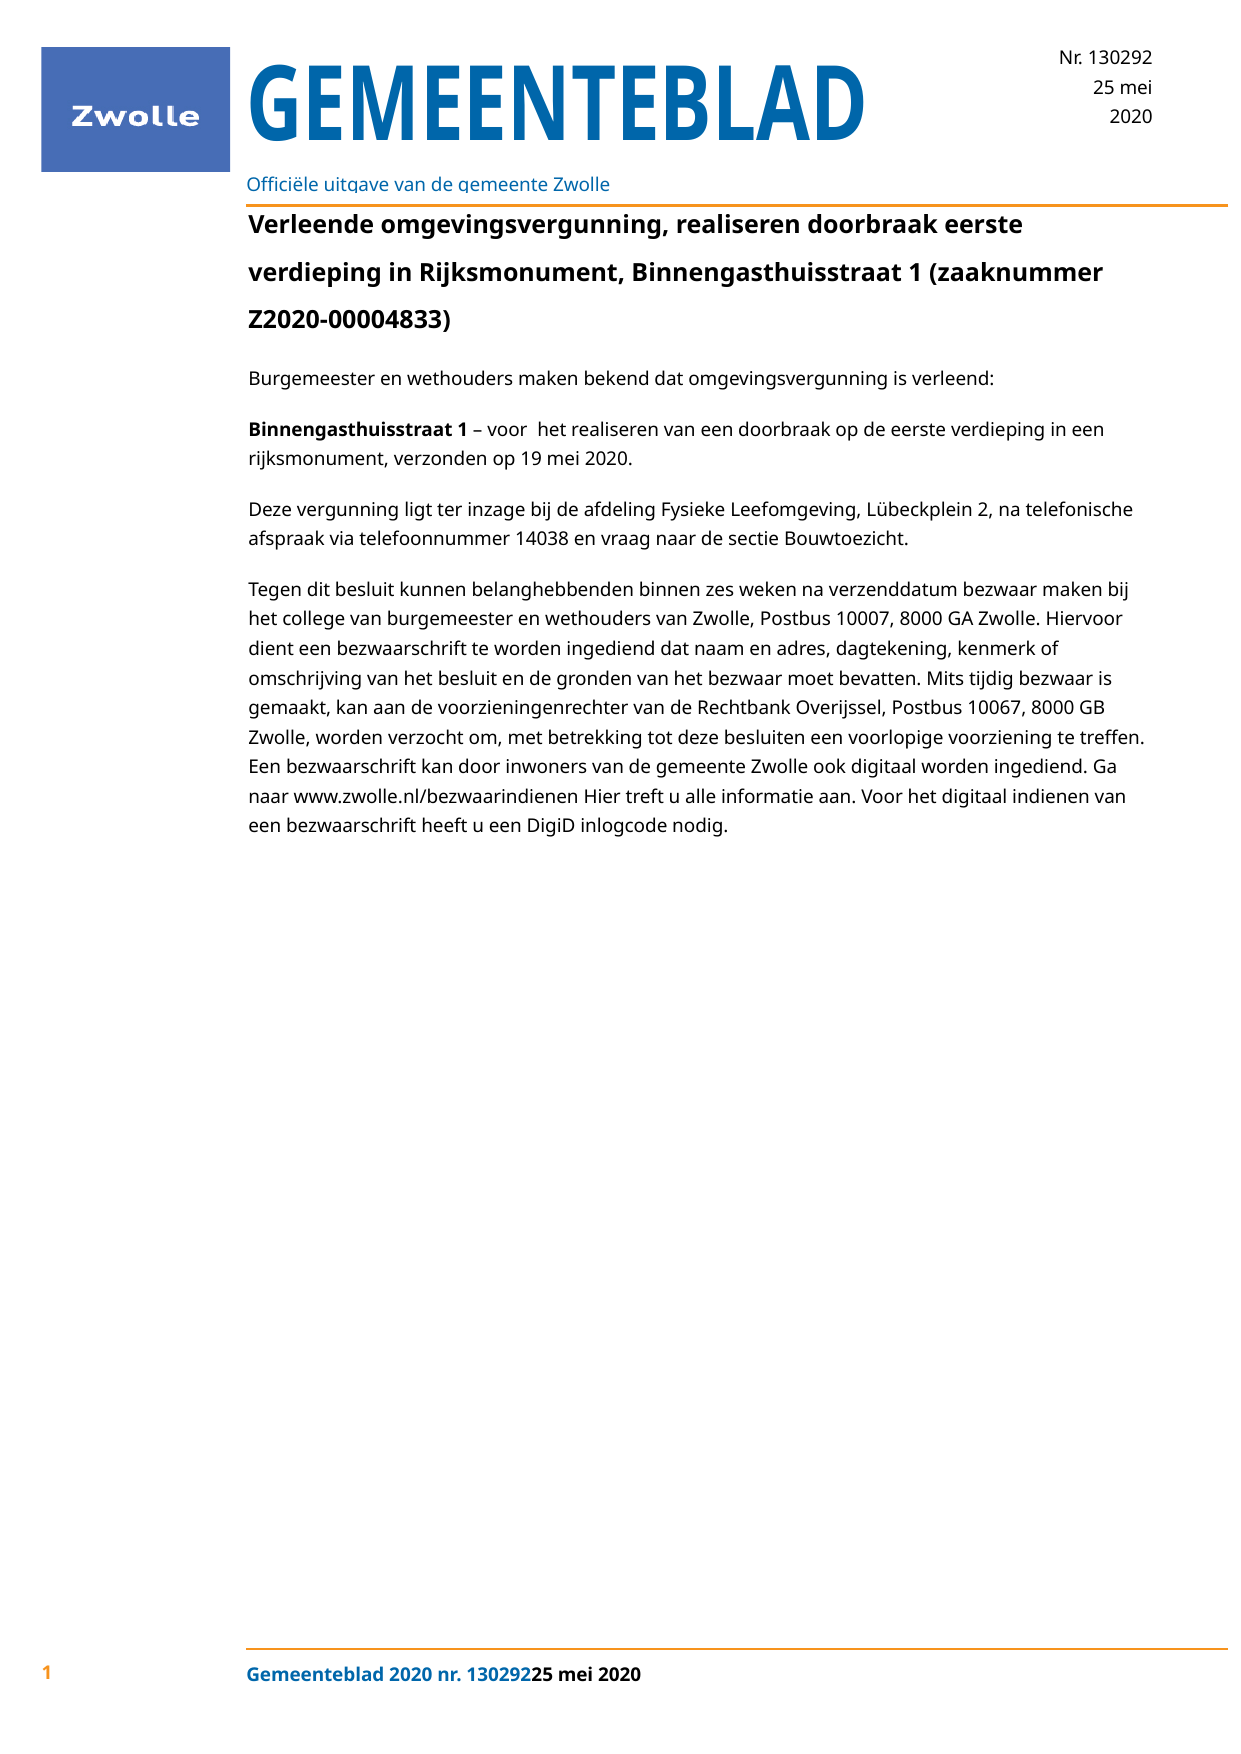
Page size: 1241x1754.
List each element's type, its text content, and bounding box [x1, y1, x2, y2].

text Verleende omgevingsvergunning, realiseren doorbraak eerste verdieping in Rijksmonument, Binnengasthuisstraat 1 (zaaknummer Z2020-00004833) [248, 207, 1152, 336]
picture [41, 47, 231, 172]
text Tegen dit besluit kunnen belanghebbenden binnen zes weken na verzenddatum bezwaar maken bij het college van burgemeester en wethouders van Zwolle, Postbus 10007, 8000 GA Zwolle. Hiervoor dient een bezwaarschrift te worden ingediend dat naam en adres, dagtekening, kenmerk of omschrijving van het besluit en de gronden van het bezwaar moet bevatten. Mits tijdig bezwaar is gemaakt, kan aan de voorzieningenrechter van de Rechtbank Overijssel, Postbus 10067, 8000 GB Zwolle, worden verzocht om, met betrekking tot deze besluiten een voorlopige voorziening te treffen. Een bezwaarschrift kan door inwoners van de gemeente Zwolle ook digitaal worden ingediend. Ga naar www.zwolle.nl/bezwaarindienen Hier treft u alle informatie aan. Voor het digitaal indienen van een bezwaarschrift heeft u een DigiD inlogcode nodig. [248, 576, 1152, 838]
text Binnengasthuisstraat 1 – voor het realiseren van een doorbraak op de eerste verdieping in een rijksmonument, verzonden op 19 mei 2020. [248, 416, 1152, 471]
text Burgemeester en wethouders maken bekend dat omgevingsvergunning is verleend: [248, 366, 1152, 391]
text Deze vergunning ligt ter inzage bij de afdeling Fysieke Leefomgeving, Lübeckplein 2, na telefonische afspraak via telefoonnummer 14038 en vraag naar de sectie Bouwtoezicht. [248, 496, 1152, 551]
